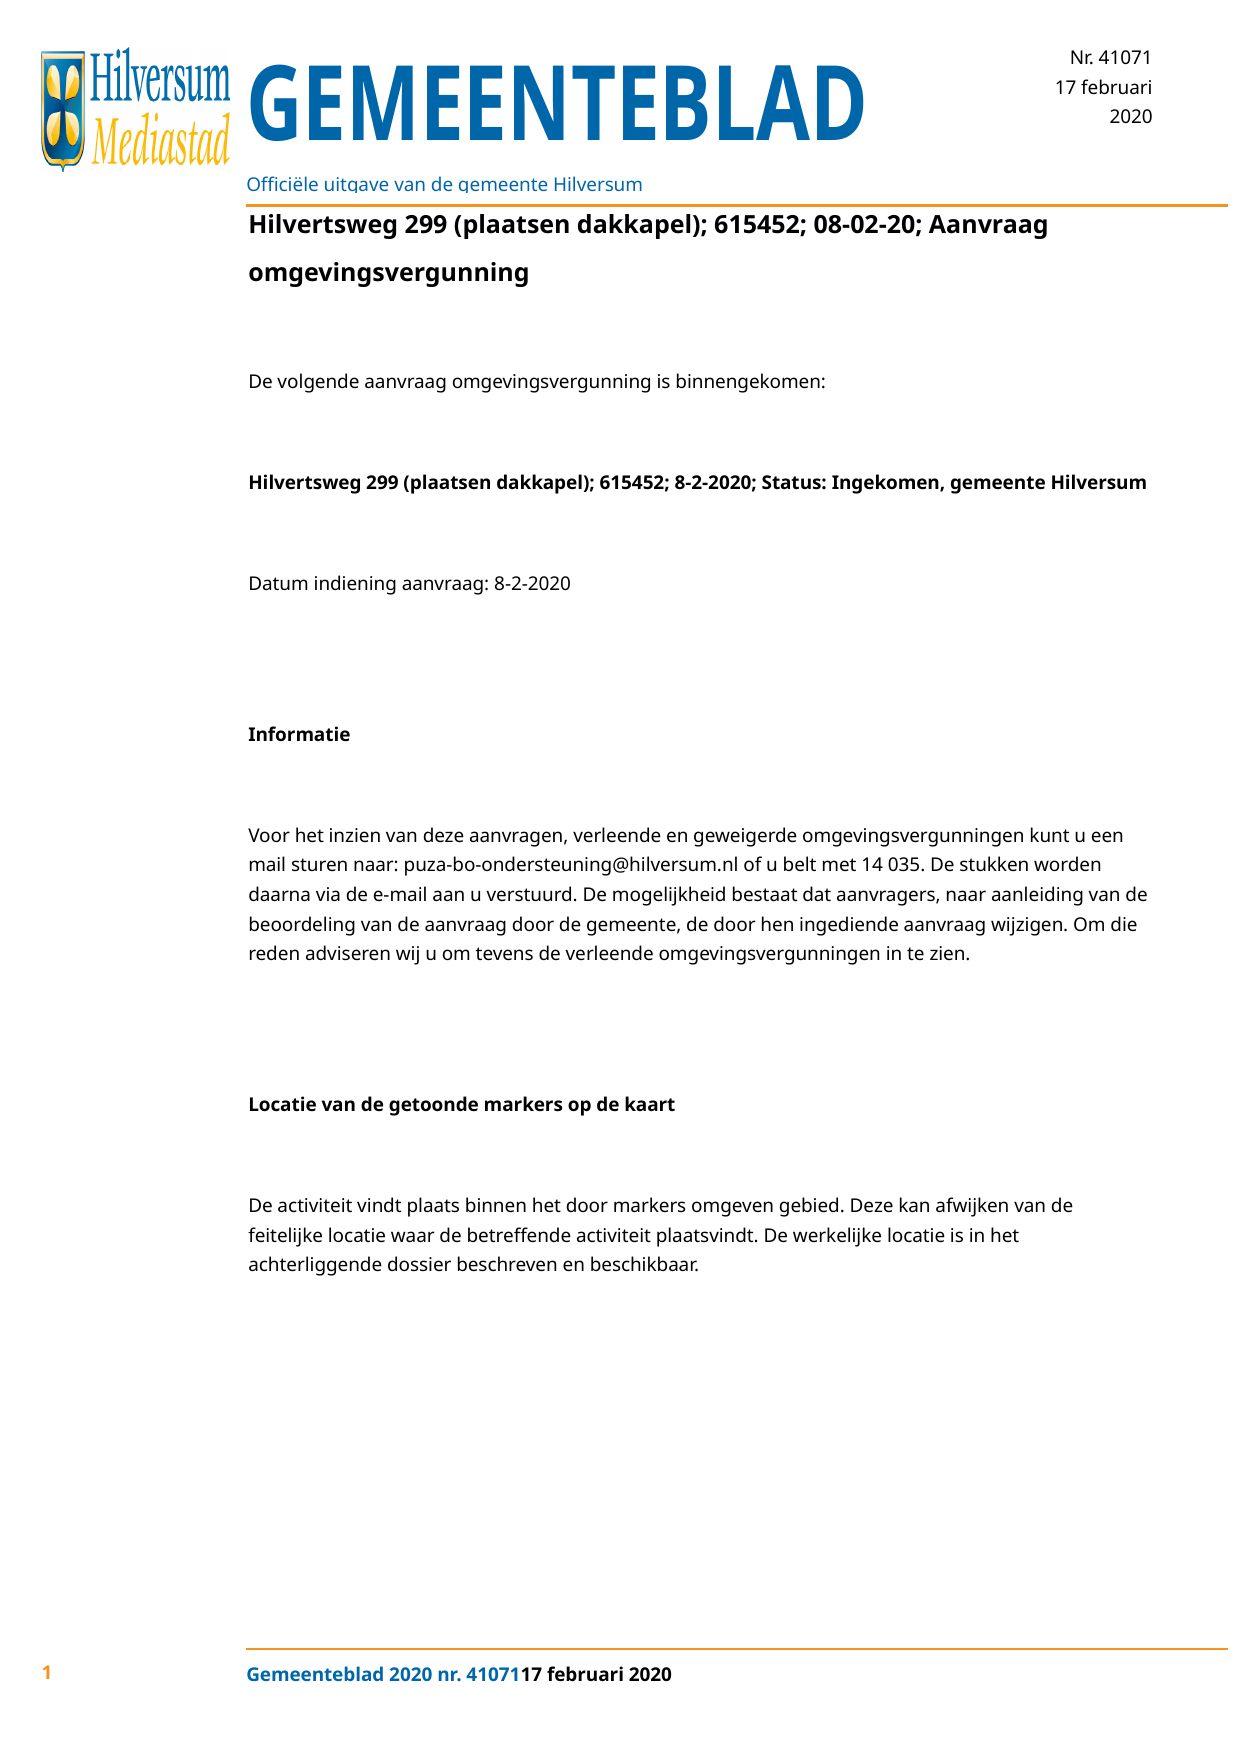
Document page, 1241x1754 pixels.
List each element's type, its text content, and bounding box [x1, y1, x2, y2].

text Datum indiening aanvraag: 8-2-2020 [248, 570, 1152, 596]
text Locatie van de getoonde markers op de kaart [248, 1092, 1152, 1117]
text Hilvertsweg 299 (plaatsen dakkapel); 615452; 8-2-2020; Status: Ingekomen, gemeente Hilversum [248, 469, 1152, 495]
text Voor het inzien van deze aanvragen, verleende en geweigerde omgevingsvergunningen kunt u een mail sturen naar: puza-bo-ondersteuning@hilversum.nl of u belt met 14 035. De stukken worden daarna via de e-mail aan u verstuurd. De mogelijkheid bestaat dat aanvragers, naar aanleiding van de beoordeling van de aanvraag door de gemeente, de door hen ingediende aanvraag wijzigen. Om die reden adviseren wij u om tevens de verleende omgevingsvergunningen in te zien. [248, 822, 1152, 966]
text Hilvertsweg 299 (plaatsen dakkapel); 615452; 08-02-20; Aanvraag omgevingsvergunning [248, 207, 1152, 288]
text De activiteit vindt plaats binnen het door markers omgeven gebied. Deze kan afwijken van de feitelijke locatie waar de betreffende activiteit plaatsvindt. De werkelijke locatie is in het achterliggende dossier beschreven en beschikbaar. [248, 1192, 1152, 1277]
text Informatie [248, 721, 1152, 747]
text De volgende aanvraag omgevingsvergunning is binnengekomen: [248, 368, 1152, 394]
picture [41, 47, 231, 172]
